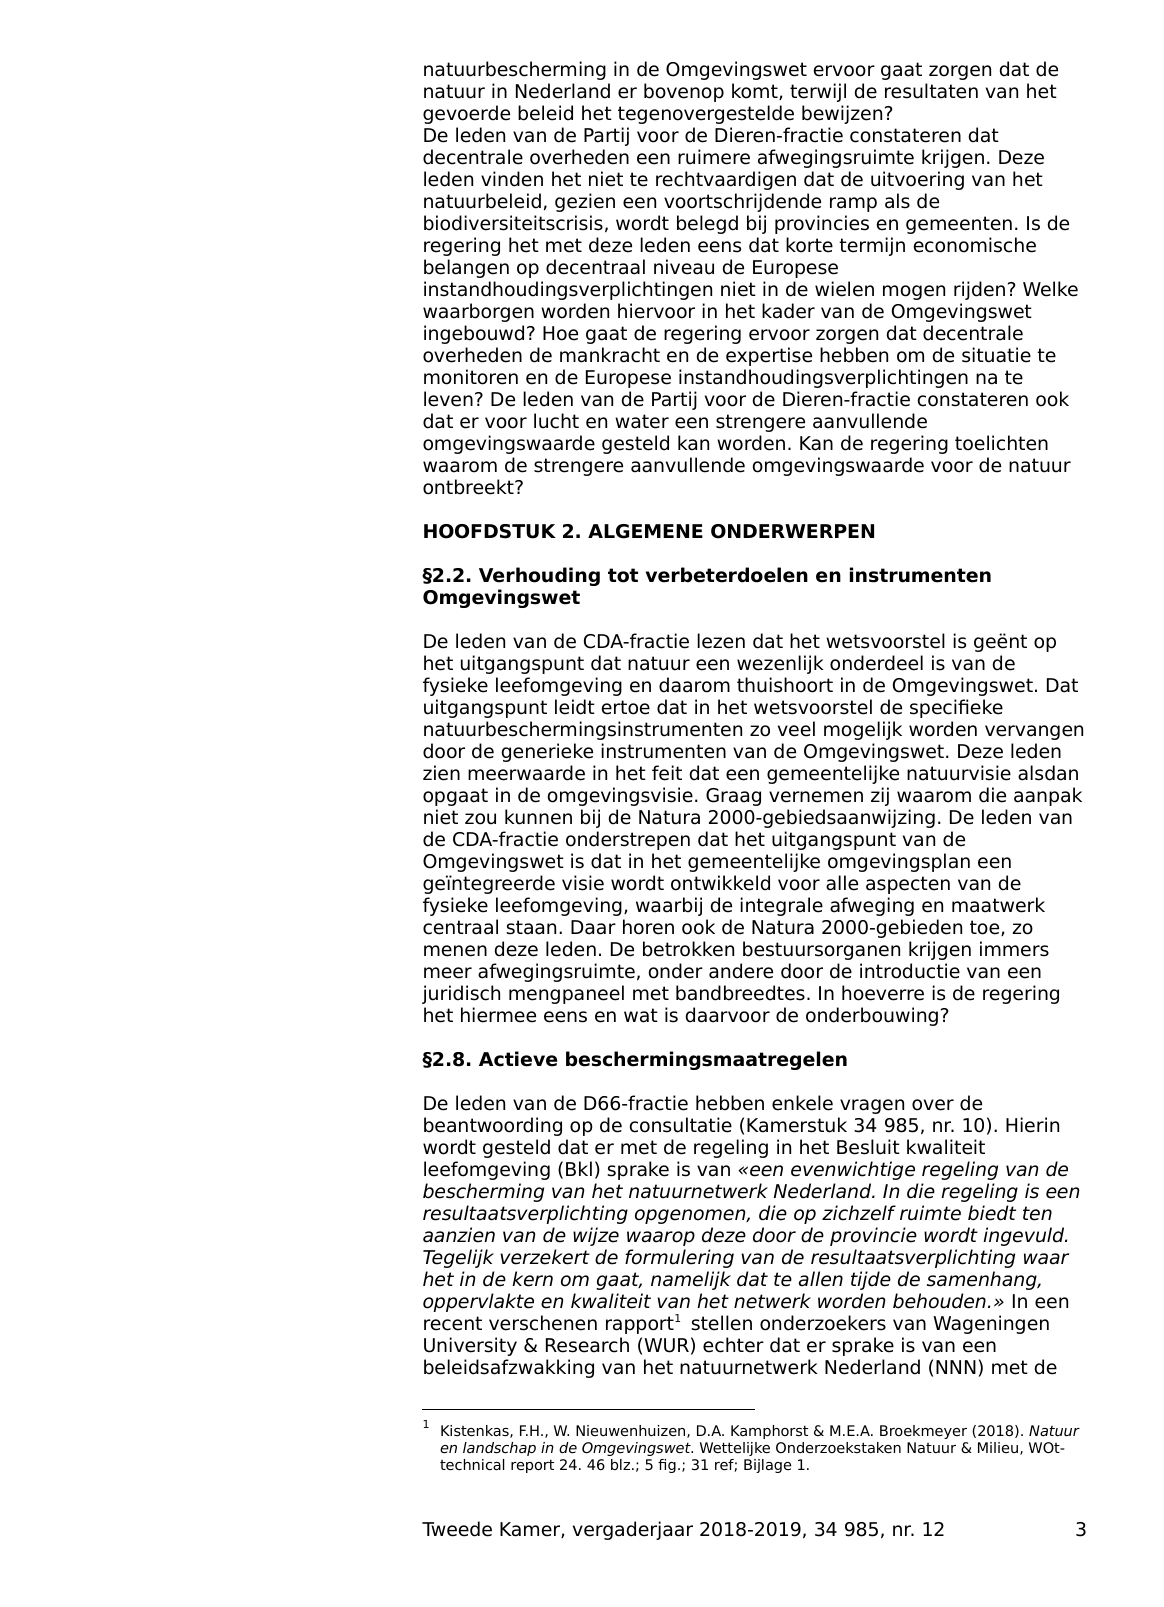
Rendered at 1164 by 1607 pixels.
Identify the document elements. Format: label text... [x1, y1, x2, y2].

text De leden van de Partij voor de Dieren-fractie constateren dat decentrale overheden een ruimere afwegingsruimte krijgen. Deze leden vinden het niet te rechtvaardigen dat de uitvoering van het natuurbeleid, gezien een voortschrijdende ramp als de biodiversiteitscrisis, wordt belegd bij provincies en gemeenten. Is de regering het met deze leden eens dat korte termijn economische belangen op decentraal niveau de Europese instandhoudingsverplichtingen niet in de wielen mogen rijden? Welke waarborgen worden hiervoor in het kader van de Omgevingswet ingebouwd? Hoe gaat de regering ervoor zorgen dat decentrale overheden de mankracht en de expertise hebben om de situatie te monitoren en de Europese instandhoudingsverplichtingen na te leven? De leden van de Partij voor de Dieren-fractie constateren ook dat er voor lucht en water een strengere aanvullende omgevingswaarde gesteld kan worden. Kan de regering toelichten waarom de strengere aanvullende omgevingswaarde voor de natuur ontbreekt? [422, 125, 1087, 499]
text De leden van de CDA-fractie lezen dat het wetsvoorstel is geënt op het uitgangspunt dat natuur een wezenlijk onderdeel is van de fysieke leefomgeving en daarom thuishoort in de Omgevingswet. Dat uitgangspunt leidt ertoe dat in het wetsvoorstel de specifieke natuurbeschermingsinstrumenten zo veel mogelijk worden vervangen door de generieke instrumenten van de Omgevingswet. Deze leden zien meerwaarde in het feit dat een gemeentelijke natuurvisie alsdan opgaat in de omgevingsvisie. Graag vernemen zij waarom die aanpak niet zou kunnen bij de Natura 2000-gebiedsaanwijzing. De leden van de CDA-fractie onderstrepen dat het uitgangspunt van de Omgevingswet is dat in het gemeentelijke omgevingsplan een geïntegreerde visie wordt ontwikkeld voor alle aspecten van de fysieke leefomgeving, waarbij de integrale afweging en maatwerk centraal staan. Daar horen ook de Natura 2000-gebieden toe, zo menen deze leden. De betrokken bestuursorganen krijgen immers meer afwegingsruimte, onder andere door de introductie van een juridisch mengpaneel met bandbreedtes. In hoeverre is de regering het hiermee eens en wat is daarvoor de onderbouwing? [422, 631, 1087, 1027]
text Kistenkas, F.H., W. Nieuwenhuizen, D.A. Kamphorst & M.E.A. Broekmeyer (2018). Natuur en landschap in de Omgevingswet. Wettelijke Onderzoekstaken Natuur & Milieu, WOt-technical report 24. 46 blz.; 5 fig.; 31 ref; Bijlage 1. [422, 1418, 1087, 1474]
text De leden van de D66-fractie hebben enkele vragen over de beantwoording op de consultatie (Kamerstuk 34 985, nr. 10). Hierin wordt gesteld dat er met de regeling in het Besluit kwaliteit leefomgeving (Bkl) sprake is van «een evenwichtige regeling van de bescherming van het natuurnetwerk Nederland. In die regeling is een resultaatsverplichting opgenomen, die op zichzelf ruimte biedt ten aanzien van de wijze waarop deze door de provincie wordt ingevuld. Tegelijk verzekert de formulering van de resultaatsverplichting waar het in de kern om gaat, namelijk dat te allen tijde de samenhang, oppervlakte en kwaliteit van het netwerk worden behouden.» In een recent verschenen rapport stellen onderzoekers van Wageningen University & Research (WUR) echter dat er sprake is van een beleidsafzwakking van het natuurnetwerk Nederland (NNN) met de [422, 1093, 1087, 1379]
subtitle §2.8. Actieve beschermingsmaatregelen [422, 1049, 1087, 1071]
subtitle HOOFDSTUK 2. ALGEMENE ONDERWERPEN [422, 521, 1087, 543]
text natuurbescherming in de Omgevingswet ervoor gaat zorgen dat de natuur in Nederland er bovenop komt, terwijl de resultaten van het gevoerde beleid het tegenovergestelde bewijzen? [422, 59, 1087, 125]
subtitle §2.2. Verhouding tot verbeterdoelen en instrumenten Omgevingswet [422, 565, 1087, 609]
